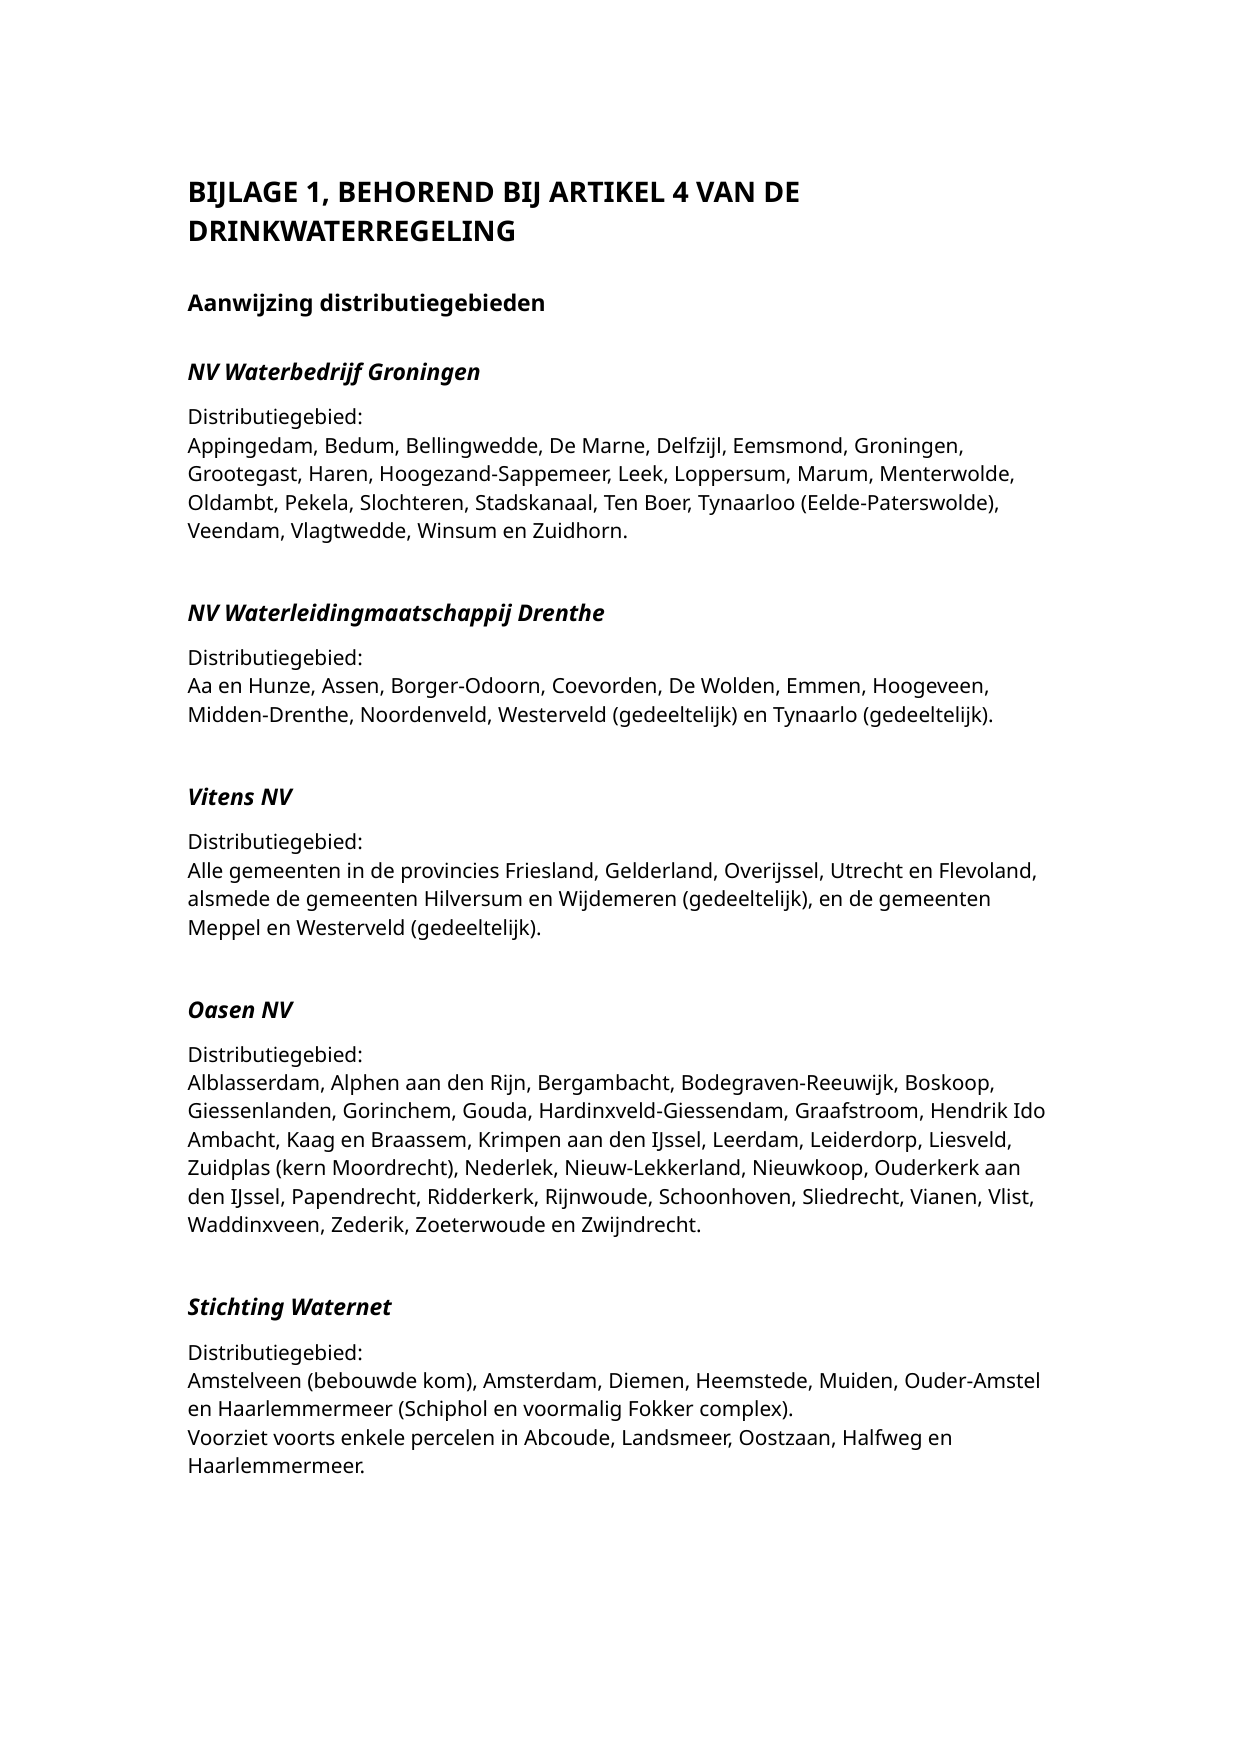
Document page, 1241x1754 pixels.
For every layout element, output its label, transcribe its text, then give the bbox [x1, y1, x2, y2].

subtitle Vitens NV [187, 781, 1053, 812]
subtitle NV Waterbedrijf Groningen [187, 356, 1053, 387]
text Alblasserdam, Alphen aan den Rijn, Bergambacht, Bodegraven-Reeuwijk, Boskoop, Giessenlanden, Gorinchem, Gouda, Hardinxveld-Giessendam, Graafstroom, Hendrik Ido Ambacht, Kaag en Braassem, Krimpen aan den IJssel, Leerdam, Leiderdorp, Liesveld, Zuidplas (kern Moordrecht), Nederlek, Nieuw-Lekkerland, Nieuwkoop, Ouderkerk aan den IJssel, Papendrecht, Ridderkerk, Rijnwoude, Schoonhoven, Sliedrecht, Vianen, Vlist, Waddinxveen, Zederik, Zoeterwoude en Zwijndrecht. [187, 1068, 1053, 1239]
text Distributiegebied: [187, 402, 1053, 431]
text Distributiegebied: [187, 1040, 1053, 1068]
subtitle Stichting Waternet [187, 1291, 1053, 1323]
text Alle gemeenten in de provincies Friesland, Gelderland, Overijssel, Utrecht en Flevoland, alsmede de gemeenten Hilversum en Wijdemeren (gedeeltelijk), en de gemeenten Meppel en Westerveld (gedeeltelijk). [187, 856, 1053, 941]
text Distributiegebied: [187, 827, 1053, 856]
subtitle NV Waterleidingmaatschappij Drenthe [187, 597, 1053, 628]
text Distributiegebied: [187, 643, 1053, 672]
text Amstelveen (bebouwde kom), Amsterdam, Diemen, Heemstede, Muiden, Ouder-Amstel en Haarlemmermeer (Schiphol en voormalig Fokker complex). [187, 1366, 1053, 1423]
text Distributiegebied: [187, 1338, 1053, 1366]
text Appingedam, Bedum, Bellingwedde, De Marne, Delfzijl, Eemsmond, Groningen, Grootegast, Haren, Hoogezand-Sappemeer, Leek, Loppersum, Marum, Menterwolde, Oldambt, Pekela, Slochteren, Stadskanaal, Ten Boer, Tynaarloo (Eelde-Paterswolde), Veendam, Vlagtwedde, Winsum en Zuidhorn. [187, 431, 1053, 544]
subtitle Oasen NV [187, 993, 1053, 1025]
subtitle BIJLAGE 1, BEHOREND BIJ ARTIKEL 4 VAN DE DRINKWATERREGELING [187, 172, 1053, 250]
text Aa en Hunze, Assen, Borger-Odoorn, Coevorden, De Wolden, Emmen, Hoogeveen, Midden-Drenthe, Noordenveld, Westerveld (gedeeltelijk) en Tynaarlo (gedeeltelijk). [187, 672, 1053, 728]
subtitle Aanwijzing distributiegebieden [187, 287, 1053, 318]
text Voorziet voorts enkele percelen in Abcoude, Landsmeer, Oostzaan, Halfweg en Haarlemmermeer. [187, 1423, 1053, 1480]
